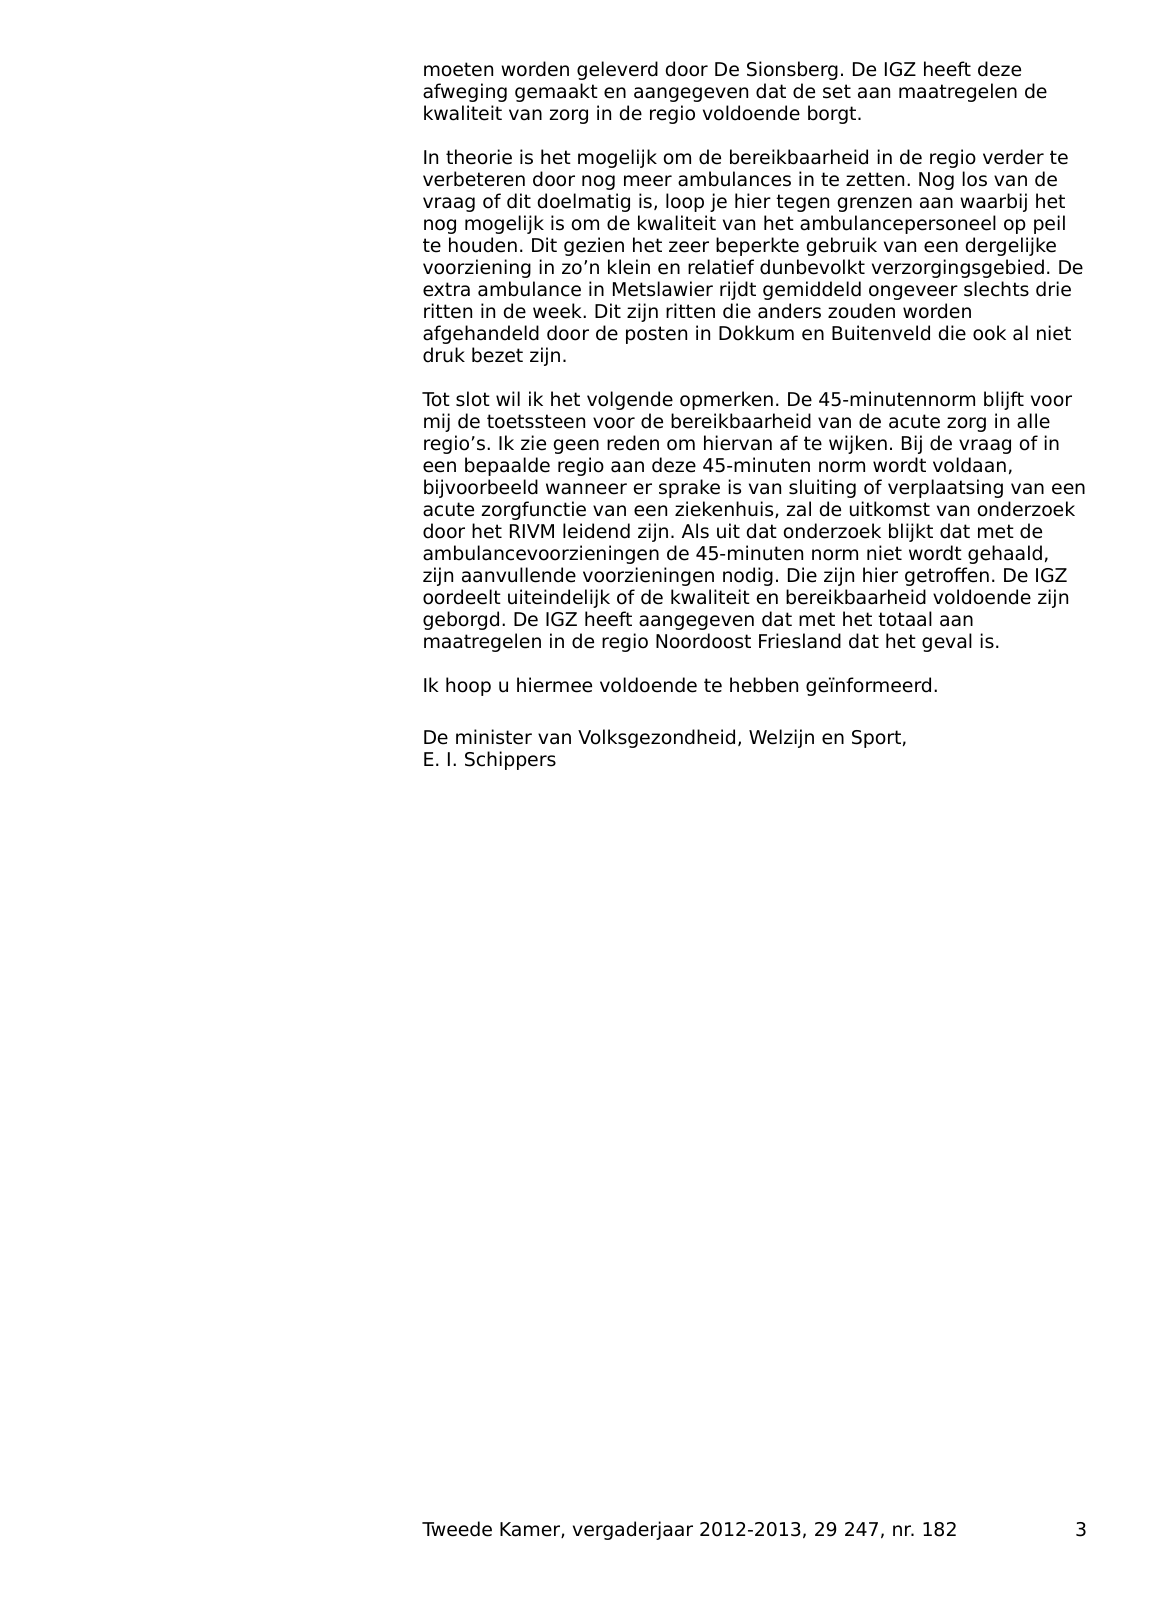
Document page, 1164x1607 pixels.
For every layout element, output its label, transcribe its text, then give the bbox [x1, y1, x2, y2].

text Ik hoop u hiermee voldoende te hebben geïnformeerd. [422, 675, 1087, 697]
text moeten worden geleverd door De Sionsberg. De IGZ heeft deze afweging gemaakt en aangegeven dat de set aan maatregelen de kwaliteit van zorg in de regio voldoende borgt. [422, 59, 1087, 125]
text Tot slot wil ik het volgende opmerken. De 45-minutennorm blijft voor mij de toetssteen voor de bereikbaarheid van de acute zorg in alle regio’s. Ik zie geen reden om hiervan af te wijken. Bij de vraag of in een bepaalde regio aan deze 45-minuten norm wordt voldaan, bijvoorbeeld wanneer er sprake is van sluiting of verplaatsing van een acute zorgfunctie van een ziekenhuis, zal de uitkomst van onderzoek door het RIVM leidend zijn. Als uit dat onderzoek blijkt dat met de ambulancevoorzieningen de 45-minuten norm niet wordt gehaald, zijn aanvullende voorzieningen nodig. Die zijn hier getroffen. De IGZ oordeelt uiteindelijk of de kwaliteit en bereikbaarheid voldoende zijn geborgd. De IGZ heeft aangegeven dat met het totaal aan maatregelen in de regio Noordoost Friesland dat het geval is. [422, 389, 1087, 653]
text De minister van Volksgezondheid, Welzijn en Sport, E. I. Schippers [422, 727, 1087, 771]
text In theorie is het mogelijk om de bereikbaarheid in de regio verder te verbeteren door nog meer ambulances in te zetten. Nog los van de vraag of dit doelmatig is, loop je hier tegen grenzen aan waarbij het nog mogelijk is om de kwaliteit van het ambulancepersoneel op peil te houden. Dit gezien het zeer beperkte gebruik van een dergelijke voorziening in zo’n klein en relatief dunbevolkt verzorgingsgebied. De extra ambulance in Metslawier rijdt gemiddeld ongeveer slechts drie ritten in de week. Dit zijn ritten die anders zouden worden afgehandeld door de posten in Dokkum en Buitenveld die ook al niet druk bezet zijn. [422, 147, 1087, 367]
